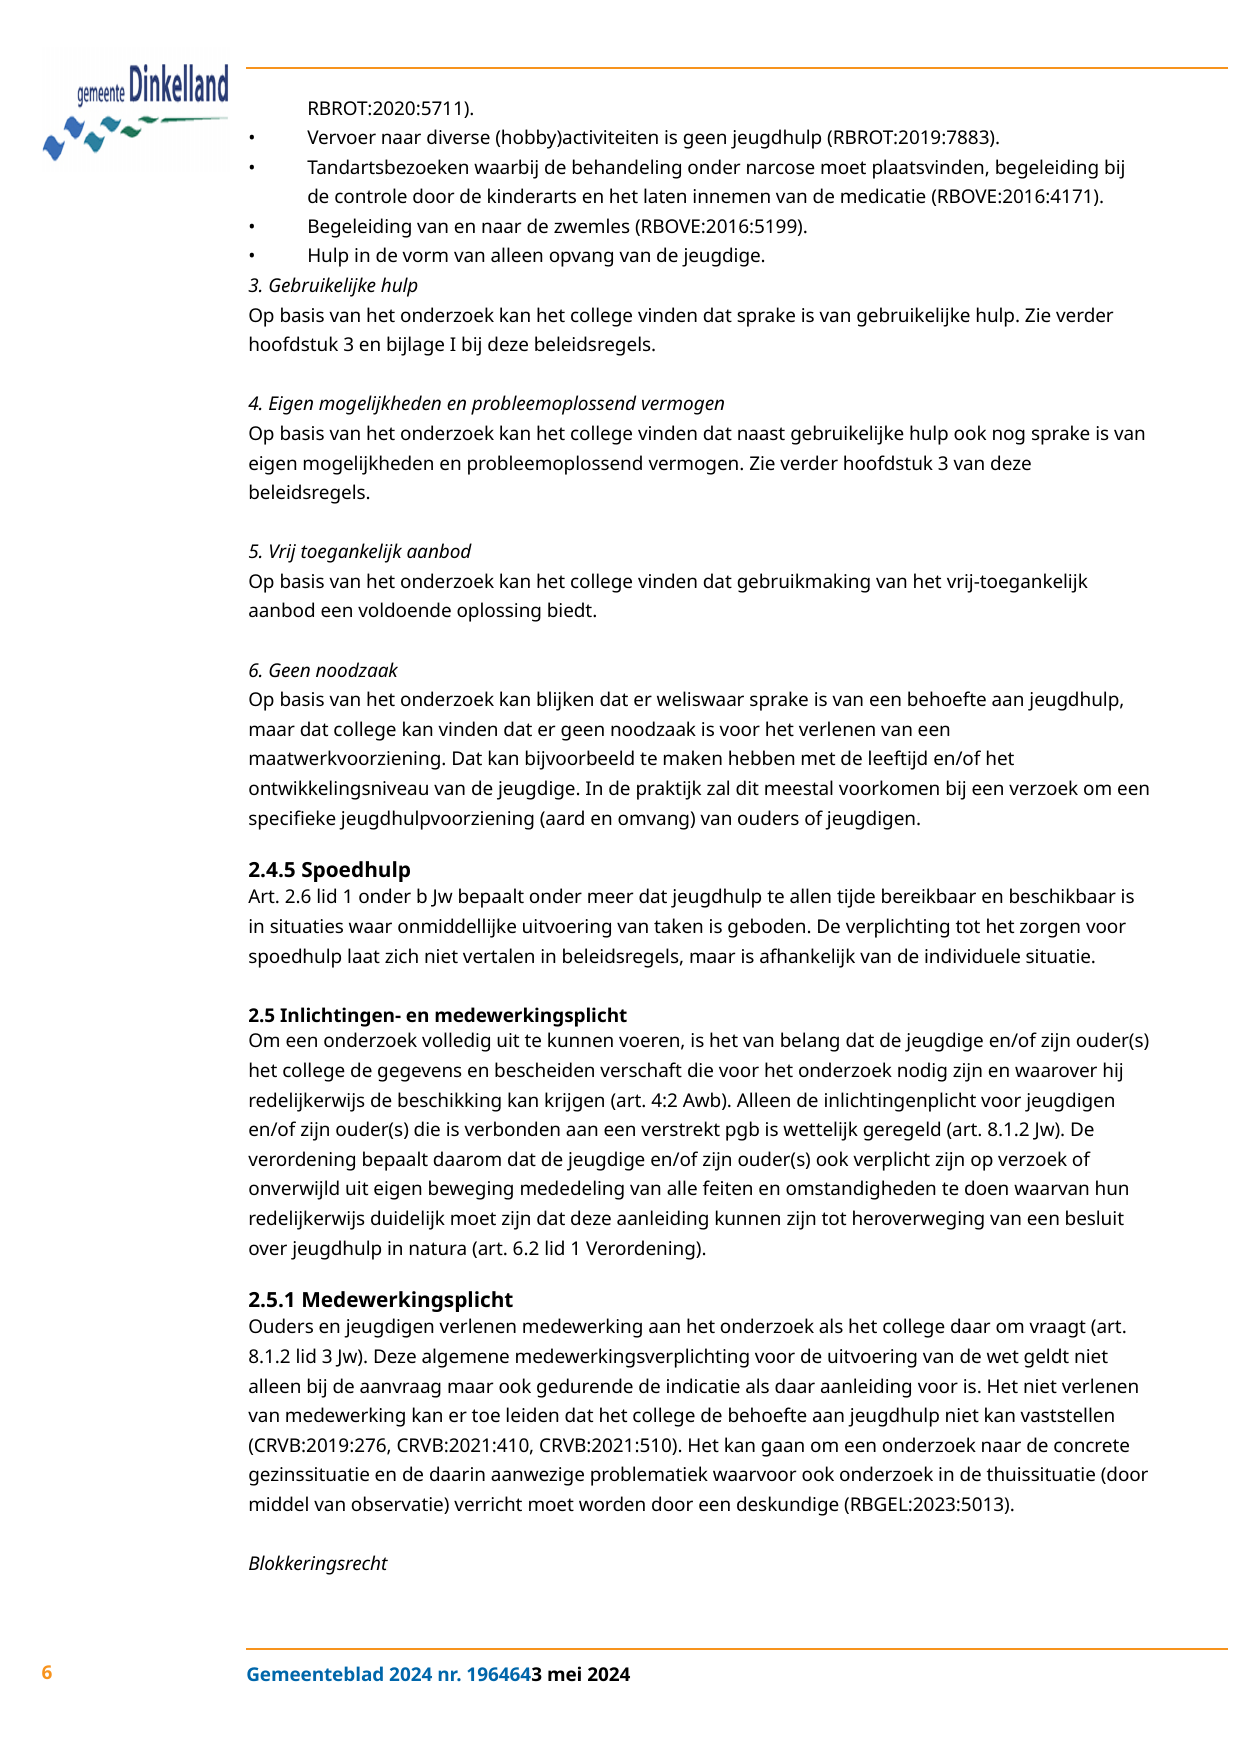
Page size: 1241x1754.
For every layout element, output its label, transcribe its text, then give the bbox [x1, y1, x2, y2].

list Vervoer naar diverse (hobby)activiteiten is geen jeugdhulp (RBROT:2019:7883). [248, 124, 1152, 150]
list RBROT:2020:5711). [248, 95, 1152, 121]
list Begeleiding van en naar de zwemles (RBOVE:2016:5199). [248, 213, 1152, 239]
text Op basis van het onderzoek kan het college vinden dat sprake is van gebruikelijke hulp. Zie verder hoofdstuk 3 en bijlage I bij deze beleidsregels. [248, 302, 1152, 357]
picture [41, 47, 231, 172]
text Op basis van het onderzoek kan het college vinden dat gebruikmaking van het vrij-toegankelijk aanbod een voldoende oplossing biedt. [248, 568, 1152, 623]
text Om een onderzoek volledig uit te kunnen voeren, is het van belang dat de jeugdige en/of zijn ouder(s) het college de gegevens en bescheiden verschaft die voor het onderzoek nodig zijn en waarover hij redelijkerwijs de beschikking kan krijgen (art. 4:2 Awb). Alleen de inlichtingenplicht voor jeugdigen en/of zijn ouder(s) die is verbonden aan een verstrekt pgb is wettelijk geregeld (art. 8.1.2 Jw). De verordening bepaalt daarom dat de jeugdige en/of zijn ouder(s) ook verplicht zijn op verzoek of onverwijld uit eigen beweging mededeling van alle feiten en omstandigheden te doen waarvan hun redelijkerwijs duidelijk moet zijn dat deze aanleiding kunnen zijn tot heroverweging van een besluit over jeugdhulp in natura (art. 6.2 lid 1 Verordening). [248, 1028, 1152, 1261]
text 2.5 Inlichtingen- en medewerkingsplicht [248, 1002, 1152, 1028]
text Blokkeringsrecht [248, 1550, 1152, 1576]
text 6. Geen noodzaak [248, 657, 1152, 683]
list Tandartsbezoeken waarbij de behandeling onder narcose moet plaatsvinden, begeleiding bij de controle door de kinderarts en het laten innemen van de medicatie (RBOVE:2016:4171). [248, 154, 1152, 209]
text 2.5.1 Medewerkingsplicht [248, 1285, 1152, 1314]
text 3. Gebruikelijke hulp [248, 272, 1152, 298]
text Op basis van het onderzoek kan blijken dat er weliswaar sprake is van een behoefte aan jeugdhulp, maar dat college kan vinden dat er geen noodzaak is voor het verlenen van een maatwerkvoorziening. Dat kan bijvoorbeeld te maken hebben met de leeftijd en/of het ontwikkelingsniveau van de jeugdige. In de praktijk zal dit meestal voorkomen bij een verzoek om een specifieke jeugdhulpvoorziening (aard en omvang) van ouders of jeugdigen. [248, 686, 1152, 831]
text 2.4.5 Spoedhulp [248, 855, 1152, 884]
text Art. 2.6 lid 1 onder b Jw bepaalt onder meer dat jeugdhulp te allen tijde bereikbaar en beschikbaar is in situaties waar onmiddellijke uitvoering van taken is geboden. De verplichting tot het zorgen voor spoedhulp laat zich niet vertalen in beleidsregels, maar is afhankelijk van de individuele situatie. [248, 884, 1152, 968]
list Hulp in de vorm van alleen opvang van de jeugdige. [248, 243, 1152, 268]
text Op basis van het onderzoek kan het college vinden dat naast gebruikelijke hulp ook nog sprake is van eigen mogelijkheden en probleemoplossend vermogen. Zie verder hoofdstuk 3 van deze beleidsregels. [248, 420, 1152, 505]
text 4. Eigen mogelijkheden en probleemoplossend vermogen [248, 391, 1152, 416]
text 5. Vrij toegankelijk aanbod [248, 538, 1152, 564]
text Ouders en jeugdigen verlenen medewerking aan het onderzoek als het college daar om vraagt (art. 8.1.2 lid 3 Jw). Deze algemene medewerkingsverplichting voor de uitvoering van de wet geldt niet alleen bij de aanvraag maar ook gedurende de indicatie als daar aanleiding voor is. Het niet verlenen van medewerking kan er toe leiden dat het college de behoefte aan jeugdhulp niet kan vaststellen (CRVB:2019:276, CRVB:2021:410, CRVB:2021:510). Het kan gaan om een onderzoek naar de concrete gezinssituatie en de daarin aanwezige problematiek waarvoor ook onderzoek in de thuissituatie (door middel van observatie) verricht moet worden door een deskundige (RBGEL:2023:5013). [248, 1314, 1152, 1517]
